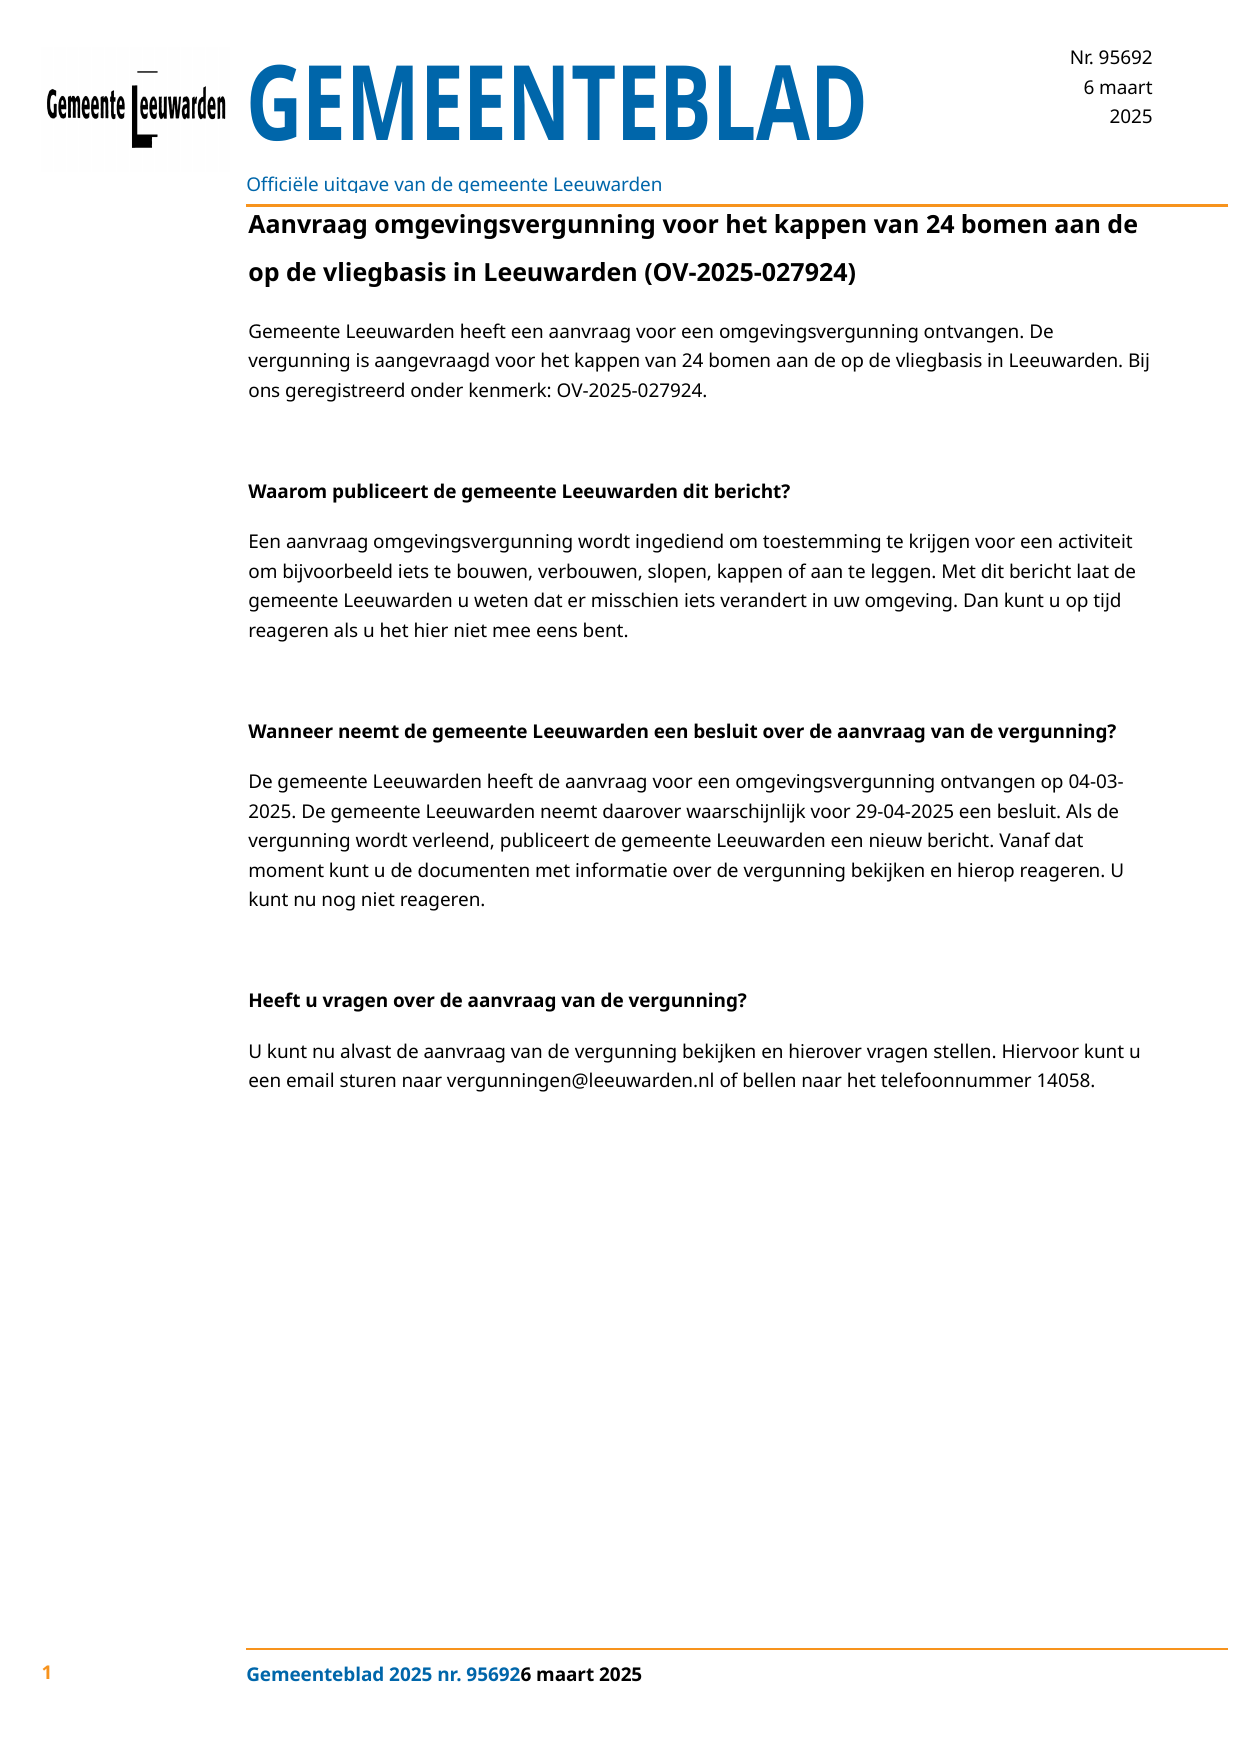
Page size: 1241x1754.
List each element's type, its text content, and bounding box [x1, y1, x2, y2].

text Aanvraag omgevingsvergunning voor het kappen van 24 bomen aan de op de vliegbasis in Leeuwarden (OV-2025-027924) [248, 207, 1152, 288]
text U kunt nu alvast de aanvraag van de vergunning bekijken en hierover vragen stellen. Hiervoor kunt u een email sturen naar vergunningen@leeuwarden.nl of bellen naar het telefoonnummer 14058. [248, 1038, 1152, 1093]
picture [41, 47, 231, 172]
text De gemeente Leeuwarden heeft de aanvraag voor een omgevingsvergunning ontvangen op 04-03-2025. De gemeente Leeuwarden neemt daarover waarschijnlijk voor 29-04-2025 een besluit. Als de vergunning wordt verleend, publiceert de gemeente Leeuwarden een nieuw bericht. Vanaf dat moment kunt u de documenten met informatie over de vergunning bekijken en hierop reageren. U kunt nu nog niet reageren. [248, 768, 1152, 912]
text Gemeente Leeuwarden heeft een aanvraag voor een omgevingsvergunning ontvangen. De vergunning is aangevraagd voor het kappen van 24 bomen aan de op de vliegbasis in Leeuwarden. Bij ons geregistreerd onder kenmerk: OV-2025-027924. [248, 318, 1152, 403]
text Waarom publiceert de gemeente Leeuwarden dit bericht? [248, 478, 1152, 504]
text Heeft u vragen over de aanvraag van de vergunning? [248, 987, 1152, 1013]
text Wanneer neemt de gemeente Leeuwarden een besluit over de aanvraag van de vergunning? [248, 718, 1152, 744]
text Een aanvraag omgevingsvergunning wordt ingediend om toestemming te krijgen voor een activiteit om bijvoorbeeld iets te bouwen, verbouwen, slopen, kappen of aan te leggen. Met dit bericht laat de gemeente Leeuwarden u weten dat er misschien iets verandert in uw omgeving. Dan kunt u op tijd reageren als u het hier niet mee eens bent. [248, 528, 1152, 643]
